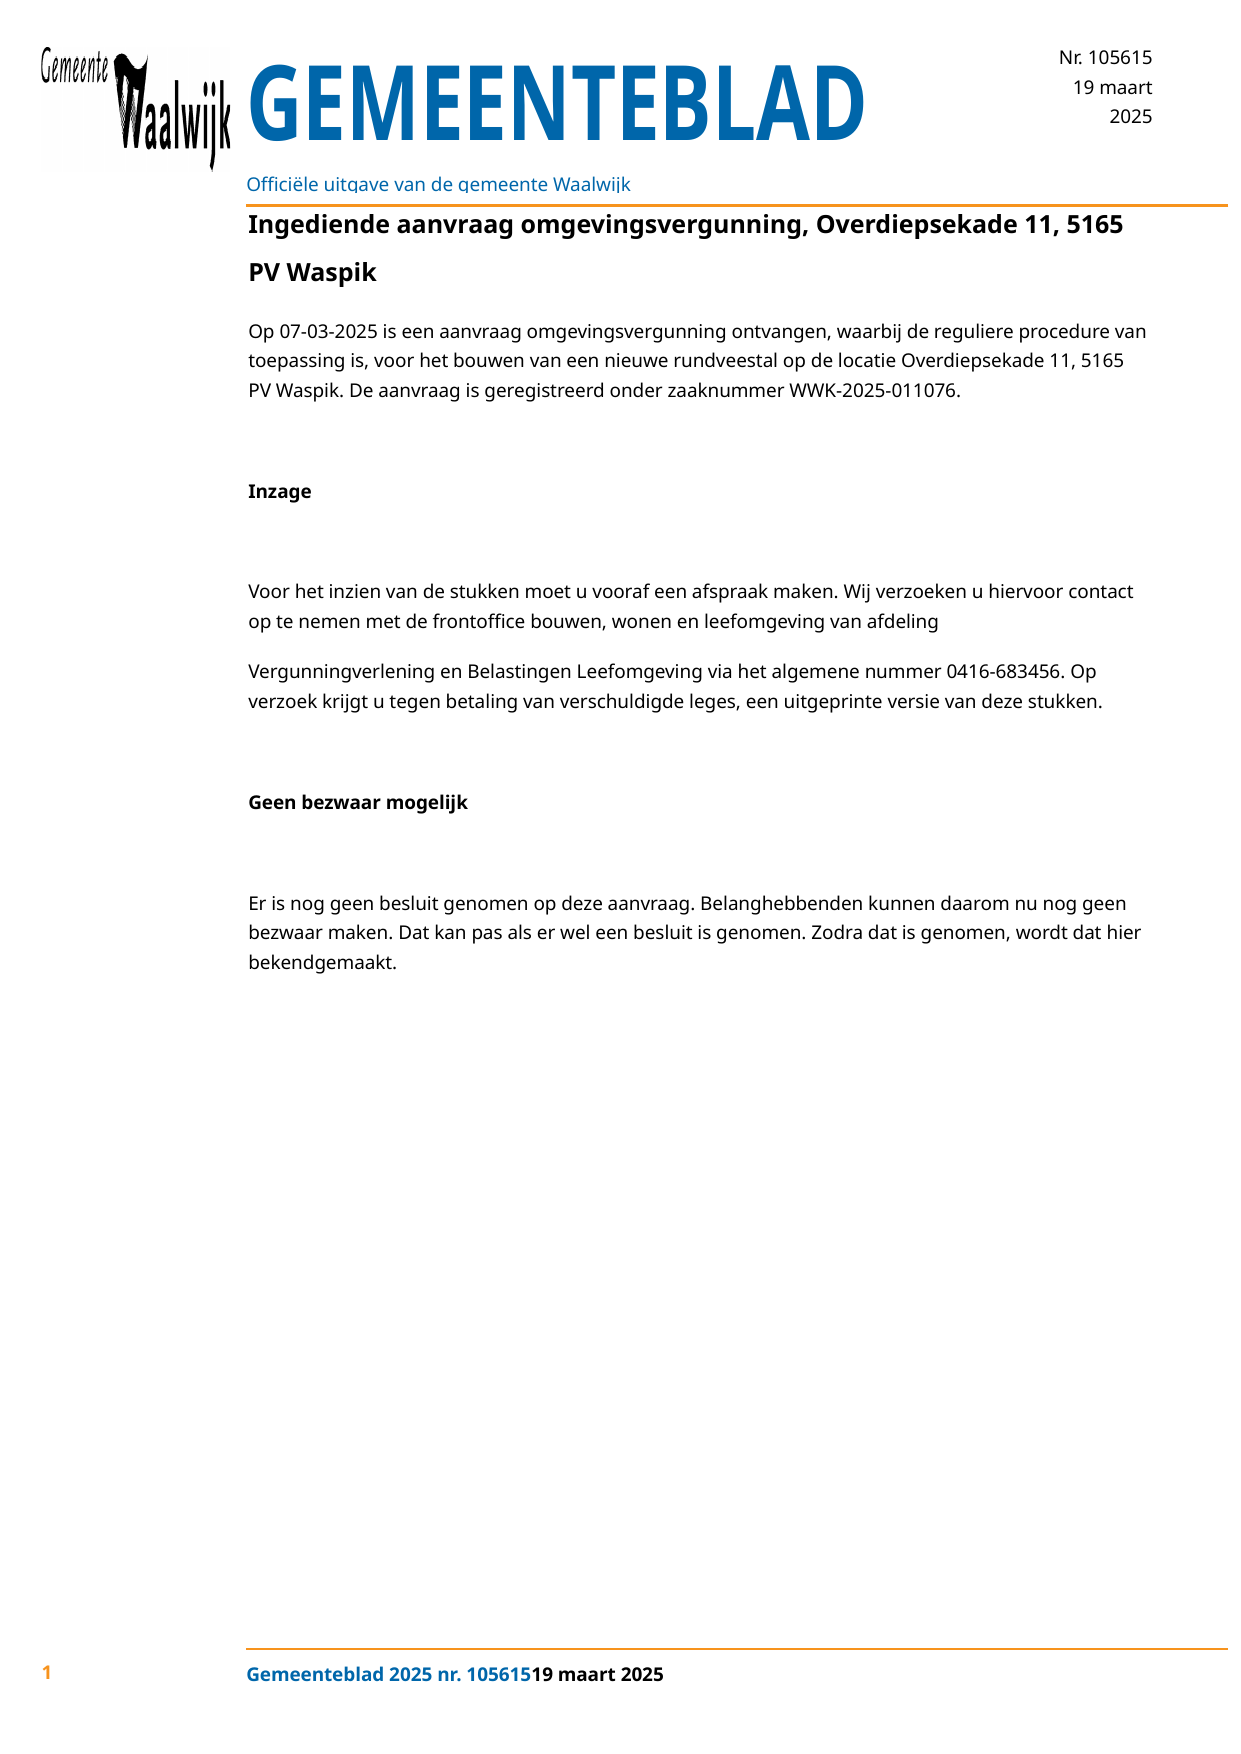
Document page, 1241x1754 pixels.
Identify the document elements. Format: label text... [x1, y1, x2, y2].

text Er is nog geen besluit genomen op deze aanvraag. Belanghebbenden kunnen daarom nu nog geen bezwaar maken. Dat kan pas als er wel een besluit is genomen. Zodra dat is genomen, wordt dat hier bekendgemaakt. [248, 890, 1152, 975]
text Op 07-03-2025 is een aanvraag omgevingsvergunning ontvangen, waarbij de reguliere procedure van toepassing is, voor het bouwen van een nieuwe rundveestal op de locatie Overdiepsekade 11, 5165 PV Waspik. De aanvraag is geregistreerd onder zaaknummer WWK-2025-011076. [248, 318, 1152, 403]
text Vergunningverlening en Belastingen Leefomgeving via het algemene nummer 0416-683456. Op verzoek krijgt u tegen betaling van verschuldigde leges, een uitgeprinte versie van deze stukken. [248, 659, 1152, 714]
text Geen bezwaar mogelijk [248, 789, 1152, 815]
text Ingediende aanvraag omgevingsvergunning, Overdiepsekade 11, 5165 PV Waspik [248, 207, 1152, 288]
picture [41, 47, 231, 172]
text Inzage [248, 478, 1152, 504]
text Voor het inzien van de stukken moet u vooraf een afspraak maken. Wij verzoeken u hiervoor contact op te nemen met de frontoffice bouwen, wonen en leefomgeving van afdeling [248, 579, 1152, 634]
